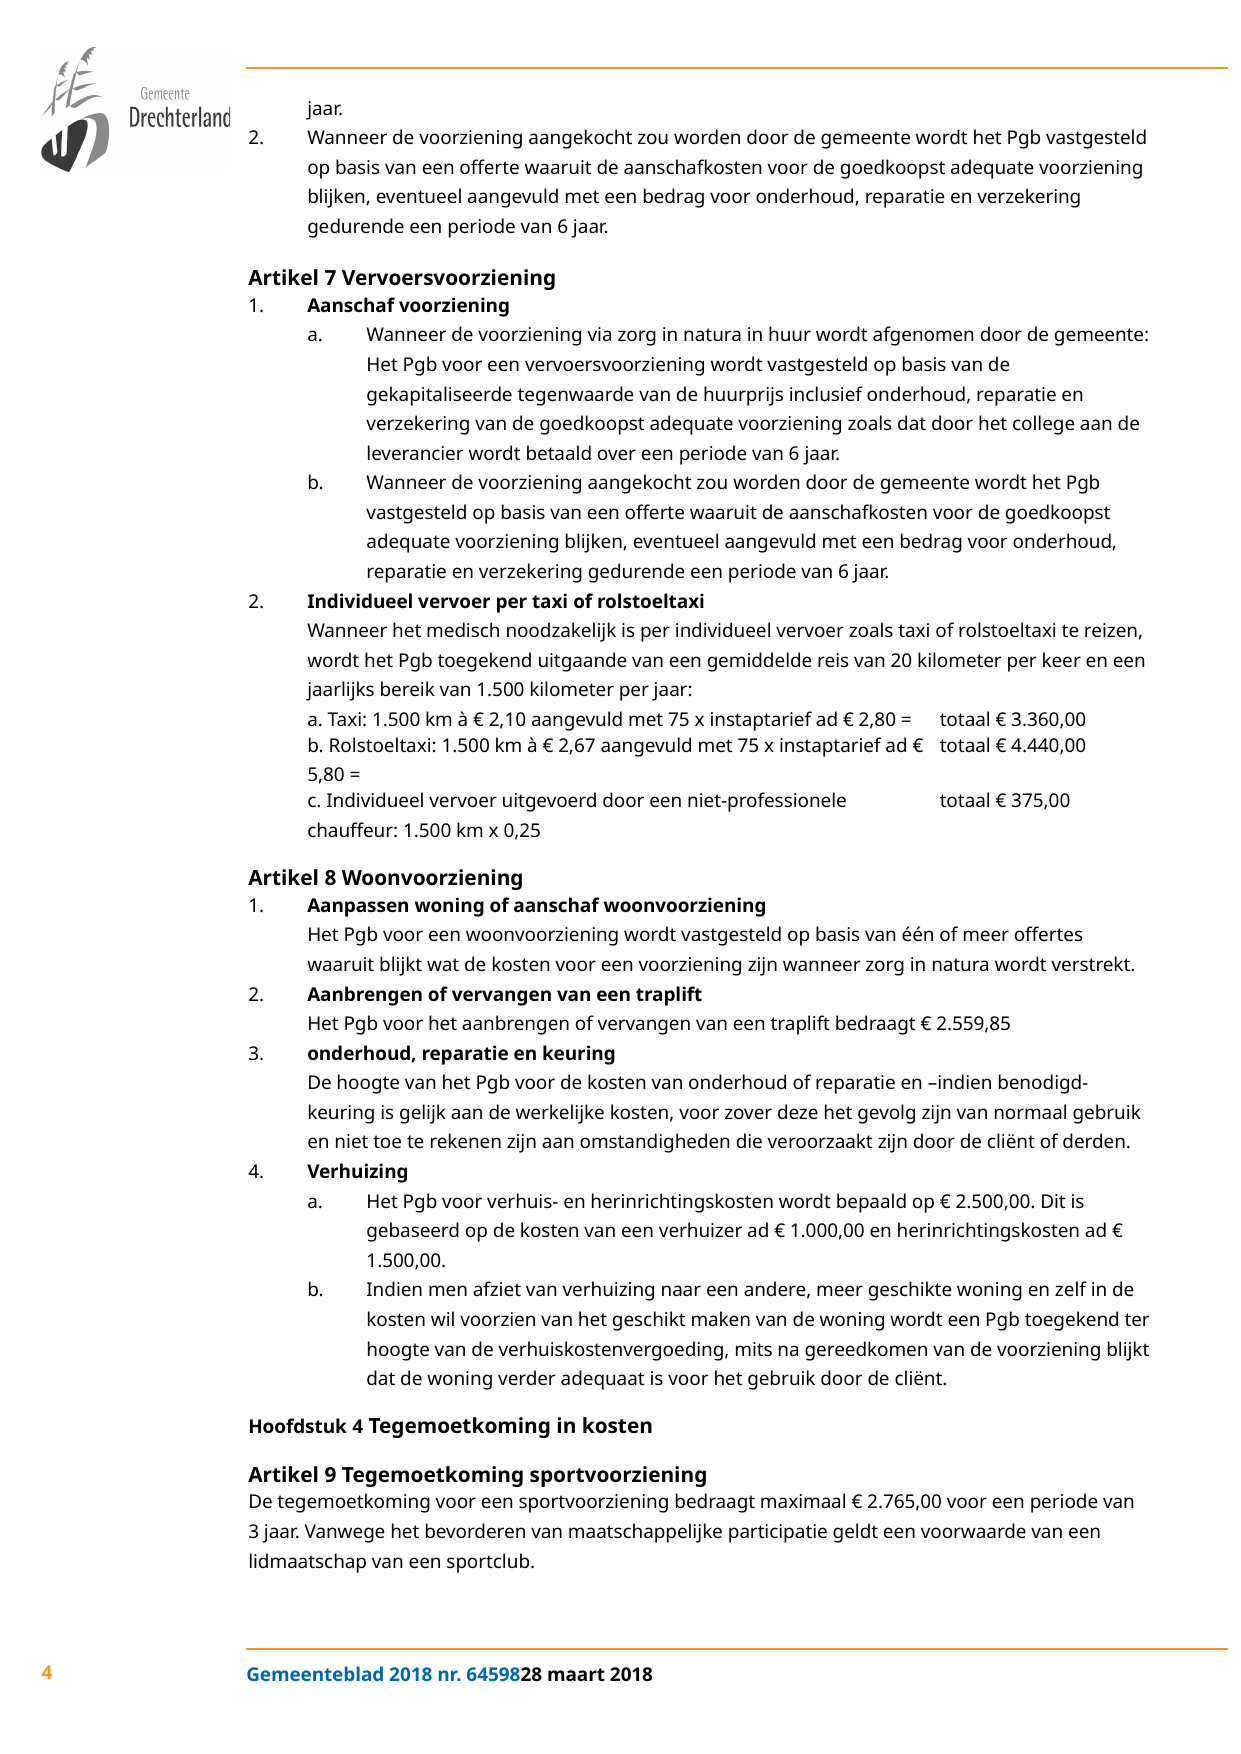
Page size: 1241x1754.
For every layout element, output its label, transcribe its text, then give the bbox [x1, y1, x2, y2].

table_cell totaal € 4.440,00 [940, 732, 1211, 787]
list Wanneer de voorziening aangekocht zou worden door de gemeente wordt het Pgb vastgesteld op basis van een offerte waaruit de aanschafkosten voor de goedkoopst adequate voorziening blijken, eventueel aangevuld met een bedrag voor onderhoud, reparatie en verzekering gedurende een periode van 6 jaar. [248, 124, 1152, 239]
text Artikel 9 Tegemoetkoming sportvoorziening [248, 1460, 1152, 1489]
text Artikel 7 Vervoersvoorziening [248, 263, 1152, 292]
table_cell b. Rolstoeltaxi: 1.500 km à € 2,67 aangevuld met 75 x instaptarief ad € 5,80 = [307, 732, 939, 787]
list Wanneer de voorziening aangekocht zou worden door de gemeente wordt het Pgb vastgesteld op basis van een offerte waaruit de aanschafkosten voor de goedkoopst adequate voorziening blijken, eventueel aangevuld met een bedrag voor onderhoud, reparatie en verzekering gedurende een periode van 6 jaar. [307, 469, 1152, 584]
list Aanpassen woning of aanschaf woonvoorziening [248, 892, 1152, 918]
list Individueel vervoer per taxi of rolstoeltaxi [248, 588, 1152, 613]
list Verhuizing [248, 1158, 1152, 1184]
list jaar. [248, 95, 1152, 121]
text Artikel 8 Woonvoorziening [248, 863, 1152, 892]
list Het Pgb voor een vervoersvoorziening wordt vastgesteld op basis van de gekapitaliseerde tegenwaarde van de huurprijs inclusief onderhoud, reparatie en verzekering van de goedkoopst adequate voorziening zoals dat door het college aan de leverancier wordt betaald over een periode van 6 jaar. [307, 351, 1152, 466]
table_header totaal € 3.360,00 [940, 706, 1211, 732]
list Wanneer het medisch noodzakelijk is per individueel vervoer zoals taxi of rolstoeltaxi te reizen, wordt het Pgb toegekend uitgaande van een gemiddelde reis van 20 kilometer per keer en een jaarlijks bereik van 1.500 kilometer per jaar: [248, 617, 1152, 702]
list Aanschaf voorziening [248, 292, 1152, 318]
table_cell c. Individueel vervoer uitgevoerd door een niet-professionele chauffeur: 1.500 km x 0,25 [307, 787, 939, 843]
picture [41, 47, 231, 172]
list Wanneer de voorziening via zorg in natura in huur wordt afgenomen door de gemeente: [307, 322, 1152, 347]
list Het Pgb voor een woonvoorziening wordt vastgesteld op basis van één of meer offertes waaruit blijkt wat de kosten voor een voorziening zijn wanneer zorg in natura wordt verstrekt. [248, 922, 1152, 977]
table_header a. Taxi: 1.500 km à € 2,10 aangevuld met 75 x instaptarief ad € 2,80 = [307, 706, 939, 732]
text De tegemoetkoming voor een sportvoorziening bedraagt maximaal € 2.765,00 voor een periode van 3 jaar. Vanwege het bevorderen van maatschappelijke participatie geldt een voorwaarde van een lidmaatschap van een sportclub. [248, 1489, 1152, 1573]
list Het Pgb voor het aanbrengen of vervangen van een traplift bedraagt € 2.559,85 [248, 1010, 1152, 1036]
table_cell totaal € 375,00 [940, 787, 1211, 843]
list Aanbrengen of vervangen van een traplift [248, 981, 1152, 1006]
list De hoogte van het Pgb voor de kosten van onderhoud of reparatie en –indien benodigd- keuring is gelijk aan de werkelijke kosten, voor zover deze het gevolg zijn van normaal gebruik en niet toe te rekenen zijn aan omstandigheden die veroorzaakt zijn door de cliënt of derden. [248, 1069, 1152, 1154]
list Het Pgb voor verhuis- en herinrichtingskosten wordt bepaald op € 2.500,00. Dit is gebaseerd op de kosten van een verhuizer ad € 1.000,00 en herinrichtingskosten ad € 1.500,00. [307, 1188, 1152, 1273]
list onderhoud, reparatie en keuring [248, 1040, 1152, 1066]
text Hoofdstuk 4 Tegemoetkoming in kosten [248, 1411, 1152, 1439]
list Indien men afziet van verhuizing naar een andere, meer geschikte woning en zelf in de kosten wil voorzien van het geschikt maken van de woning wordt een Pgb toegekend ter hoogte van de verhuiskostenvergoeding, mits na gereedkomen van de voorziening blijkt dat de woning verder adequaat is voor het gebruik door de cliënt. [307, 1277, 1152, 1391]
